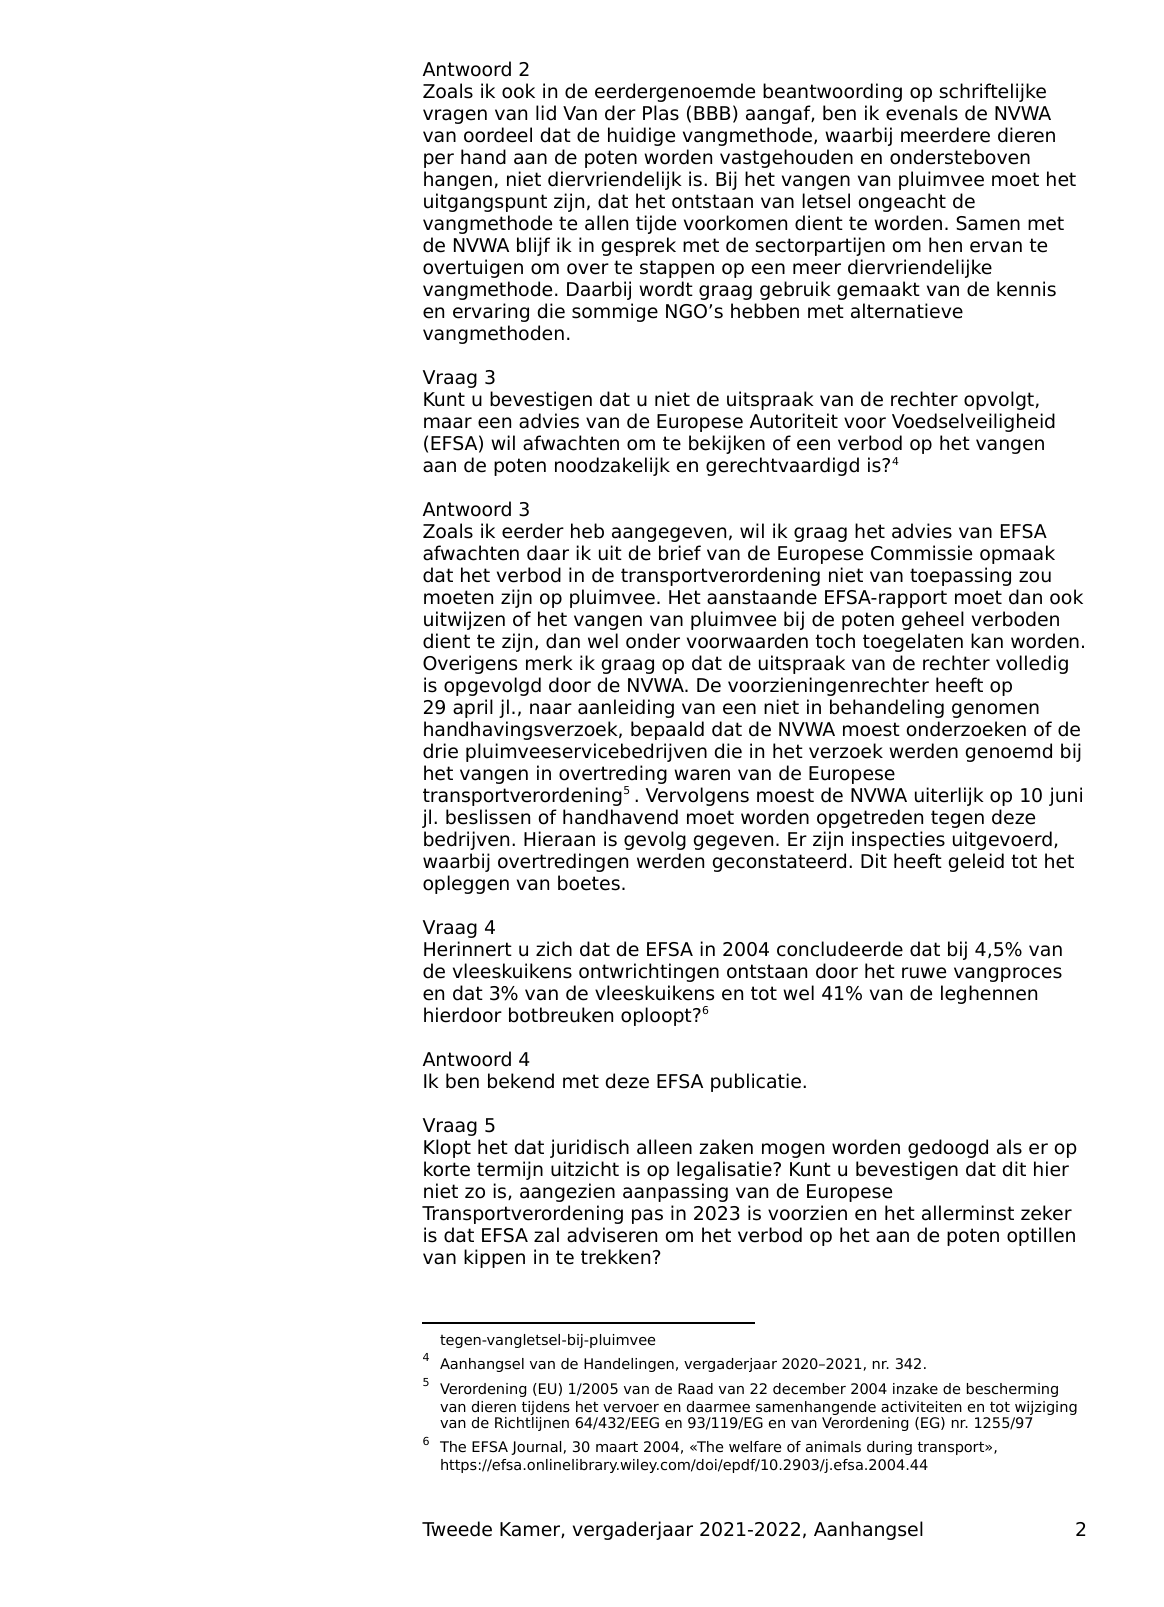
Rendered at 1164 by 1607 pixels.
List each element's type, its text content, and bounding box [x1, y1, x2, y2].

text Zoals ik ook in de eerdergenoemde beantwoording op schriftelijke vragen van lid Van der Plas (BBB) aangaf, ben ik evenals de NVWA van oordeel dat de huidige vangmethode, waarbij meerdere dieren per hand aan de poten worden vastgehouden en ondersteboven hangen, niet diervriendelijk is. Bij het vangen van pluimvee moet het uitgangspunt zijn, dat het ontstaan van letsel ongeacht de vangmethode te allen tijde voorkomen dient te worden. Samen met de NVWA blijf ik in gesprek met de sectorpartijen om hen ervan te overtuigen om over te stappen op een meer diervriendelijke vangmethode. Daarbij wordt graag gebruik gemaakt van de kennis en ervaring die sommige NGO’s hebben met alternatieve vangmethoden. [422, 81, 1087, 345]
text Antwoord 4 [422, 1049, 1087, 1071]
text Vraag 5 [422, 1115, 1087, 1137]
text Vraag 3 [422, 367, 1087, 389]
text The EFSA Journal, 30 maart 2004, «The welfare of animals during transport», https://efsa.onlinelibrary.wiley.com/doi/epdf/10.2903/j.efsa.2004.44 [422, 1435, 1087, 1474]
text Verordening (EU) 1/2005 van de Raad van 22 december 2004 inzake de bescherming van dieren tijdens het vervoer en daarmee samenhangende activiteiten en tot wijziging van de Richtlijnen 64/432/EEG en 93/119/EG en van Verordening (EG) nr. 1255/97 [422, 1377, 1087, 1432]
text Kunt u bevestigen dat u niet de uitspraak van de rechter opvolgt, maar een advies van de Europese Autoriteit voor Voedselveiligheid (EFSA) wil afwachten om te bekijken of een verbod op het vangen aan de poten noodzakelijk en gerechtvaardigd is? [422, 389, 1087, 477]
text Klopt het dat juridisch alleen zaken mogen worden gedoogd als er op korte termijn uitzicht is op legalisatie? Kunt u bevestigen dat dit hier niet zo is, aangezien aanpassing van de Europese Transportverordening pas in 2023 is voorzien en het allerminst zeker is dat EFSA zal adviseren om het verbod op het aan de poten optillen van kippen in te trekken? [422, 1137, 1087, 1269]
text Herinnert u zich dat de EFSA in 2004 concludeerde dat bij 4,5% van de vleeskuikens ontwrichtingen ontstaan door het ruwe vangproces en dat 3% van de vleeskuikens en tot wel 41% van de leghennen hierdoor botbreuken oploopt? [422, 939, 1087, 1027]
text Antwoord 3 [422, 499, 1087, 521]
text Zoals ik eerder heb aangegeven, wil ik graag het advies van EFSA afwachten daar ik uit de brief van de Europese Commissie opmaak dat het verbod in de transportverordening niet van toepassing zou moeten zijn op pluimvee. Het aanstaande EFSA-rapport moet dan ook uitwijzen of het vangen van pluimvee bij de poten geheel verboden dient te zijn, dan wel onder voorwaarden toch toegelaten kan worden. [422, 521, 1087, 653]
text Aanhangsel van de Handelingen, vergaderjaar 2020–2021, nr. 342. [422, 1352, 1087, 1374]
text tegen-vangletsel-bij-pluimvee [422, 1332, 1087, 1349]
text Antwoord 2 [422, 59, 1087, 81]
text Vraag 4 [422, 917, 1087, 939]
text Overigens merk ik graag op dat de uitspraak van de rechter volledig is opgevolgd door de NVWA. De voorzieningenrechter heeft op 29 april jl., naar aanleiding van een niet in behandeling genomen handhavingsverzoek, bepaald dat de NVWA moest onderzoeken of de drie pluimveeservicebedrijven die in het verzoek werden genoemd bij het vangen in overtreding waren van de Europese transportverordening. Vervolgens moest de NVWA uiterlijk op 10 juni jl. beslissen of handhavend moet worden opgetreden tegen deze bedrijven. Hieraan is gevolg gegeven. Er zijn inspecties uitgevoerd, waarbij overtredingen werden geconstateerd. Dit heeft geleid tot het opleggen van boetes. [422, 653, 1087, 895]
text Ik ben bekend met deze EFSA publicatie. [422, 1071, 1087, 1093]
